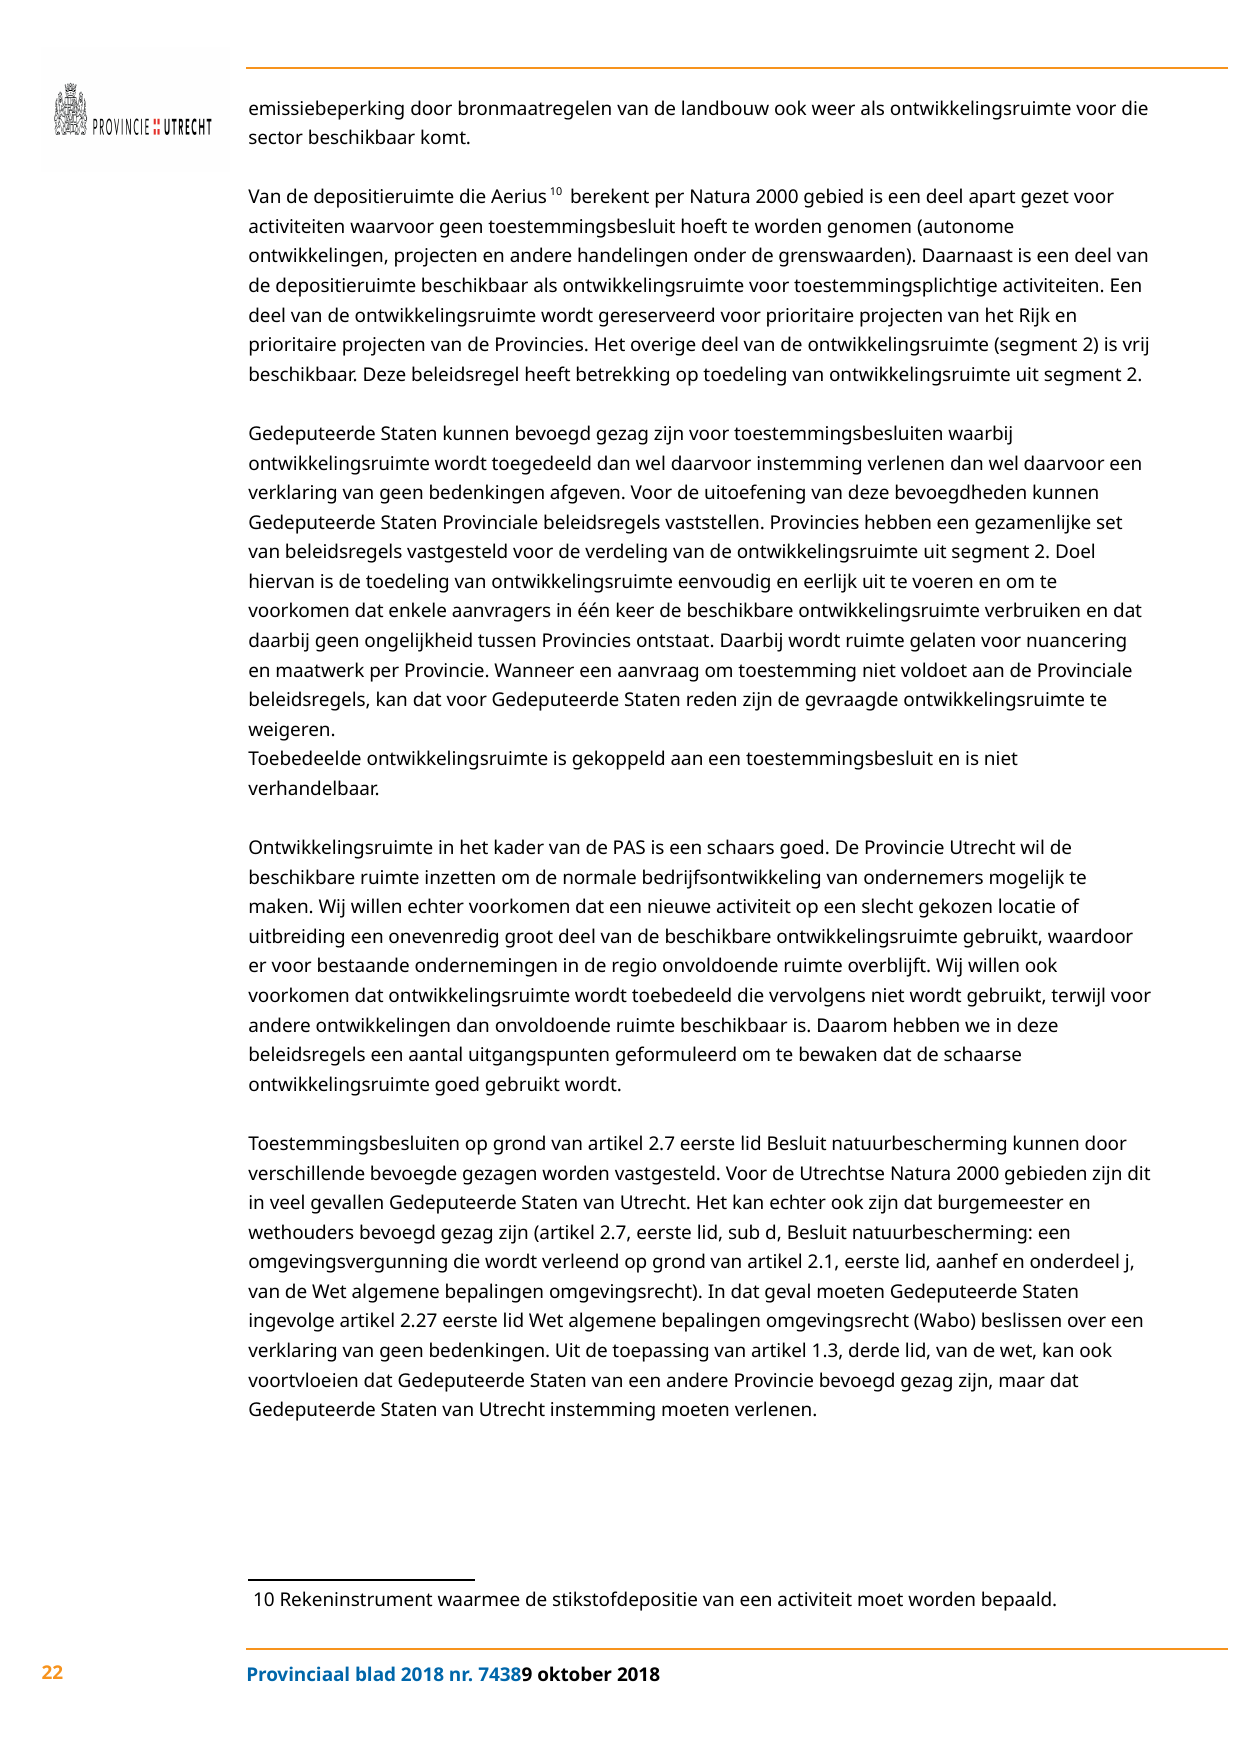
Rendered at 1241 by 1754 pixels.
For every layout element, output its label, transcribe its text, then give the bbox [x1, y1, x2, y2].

text Gedeputeerde Staten kunnen bevoegd gezag zijn voor toestemmingsbesluiten waarbij ontwikkelingsruimte wordt toegedeeld dan wel daarvoor instemming verlenen dan wel daarvoor een verklaring van geen bedenkingen afgeven. Voor de uitoefening van deze bevoegdheden kunnen Gedeputeerde Staten Provinciale beleidsregels vaststellen. Provincies hebben een gezamenlijke set van beleidsregels vastgesteld voor de verdeling van de ontwikkelingsruimte uit segment 2. Doel hiervan is de toedeling van ontwikkelingsruimte eenvoudig en eerlijk uit te voeren en om te voorkomen dat enkele aanvragers in één keer de beschikbare ontwikkelingsruimte verbruiken en dat daarbij geen ongelijkheid tussen Provincies ontstaat. Daarbij wordt ruimte gelaten voor nuancering en maatwerk per Provincie. Wanneer een aanvraag om toestemming niet voldoet aan de Provinciale beleidsregels, kan dat voor Gedeputeerde Staten reden zijn de gevraagde ontwikkelingsruimte te weigeren. [248, 420, 1152, 742]
text Rekeninstrument waarmee de stikstofdepositie van een activiteit moet worden bepaald. [248, 1586, 1152, 1612]
text Toestemmingsbesluiten op grond van artikel 2.7 eerste lid Besluit natuurbescherming kunnen door verschillende bevoegde gezagen worden vastgesteld. Voor de Utrechtse Natura 2000 gebieden zijn dit in veel gevallen Gedeputeerde Staten van Utrecht. Het kan echter ook zijn dat burgemeester en wethouders bevoegd gezag zijn (artikel 2.7, eerste lid, sub d, Besluit natuurbescherming: een omgevingsvergunning die wordt verleend op grond van artikel 2.1, eerste lid, aanhef en onderdeel j, van de Wet algemene bepalingen omgevingsrecht). In dat geval moeten Gedeputeerde Staten ingevolge artikel 2.27 eerste lid Wet algemene bepalingen omgevingsrecht (Wabo) beslissen over een verklaring van geen bedenkingen. Uit de toepassing van artikel 1.3, derde lid, van de wet, kan ook voortvloeien dat Gedeputeerde Staten van een andere Provincie bevoegd gezag zijn, maar dat Gedeputeerde Staten van Utrecht instemming moeten verlenen. [248, 1130, 1152, 1422]
picture [41, 47, 231, 172]
text Toebedeelde ontwikkelingsruimte is gekoppeld aan een toestemmingsbesluit en is niet verhandelbaar. [248, 746, 1152, 801]
text emissiebeperking door bronmaatregelen van de landbouw ook weer als ontwikkelingsruimte voor die sector beschikbaar komt. [248, 95, 1152, 150]
text Ontwikkelingsruimte in het kader van de PAS is een schaars goed. De Provincie Utrecht wil de beschikbare ruimte inzetten om de normale bedrijfsontwikkeling van ondernemers mogelijk te maken. Wij willen echter voorkomen dat een nieuwe activiteit op een slecht gekozen locatie of uitbreiding een onevenredig groot deel van de beschikbare ontwikkelingsruimte gebruikt, waardoor er voor bestaande ondernemingen in de regio onvoldoende ruimte overblijft. Wij willen ook voorkomen dat ontwikkelingsruimte wordt toebedeeld die vervolgens niet wordt gebruikt, terwijl voor andere ontwikkelingen dan onvoldoende ruimte beschikbaar is. Daarom hebben we in deze beleidsregels een aantal uitgangspunten geformuleerd om te bewaken dat de schaarse ontwikkelingsruimte goed gebruikt wordt. [248, 834, 1152, 1097]
text Van de depositieruimte die Aerius berekent per Natura 2000 gebied is een deel apart gezet voor activiteiten waarvoor geen toestemmingsbesluit hoeft te worden genomen (autonome ontwikkelingen, projecten en andere handelingen onder de grenswaarden). Daarnaast is een deel van de depositieruimte beschikbaar als ontwikkelingsruimte voor toestemmingsplichtige activiteiten. Een deel van de ontwikkelingsruimte wordt gereserveerd voor prioritaire projecten van het Rijk en prioritaire projecten van de Provincies. Het overige deel van de ontwikkelingsruimte (segment 2) is vrij beschikbaar. Deze beleidsregel heeft betrekking op toedeling van ontwikkelingsruimte uit segment 2. [248, 183, 1152, 387]
